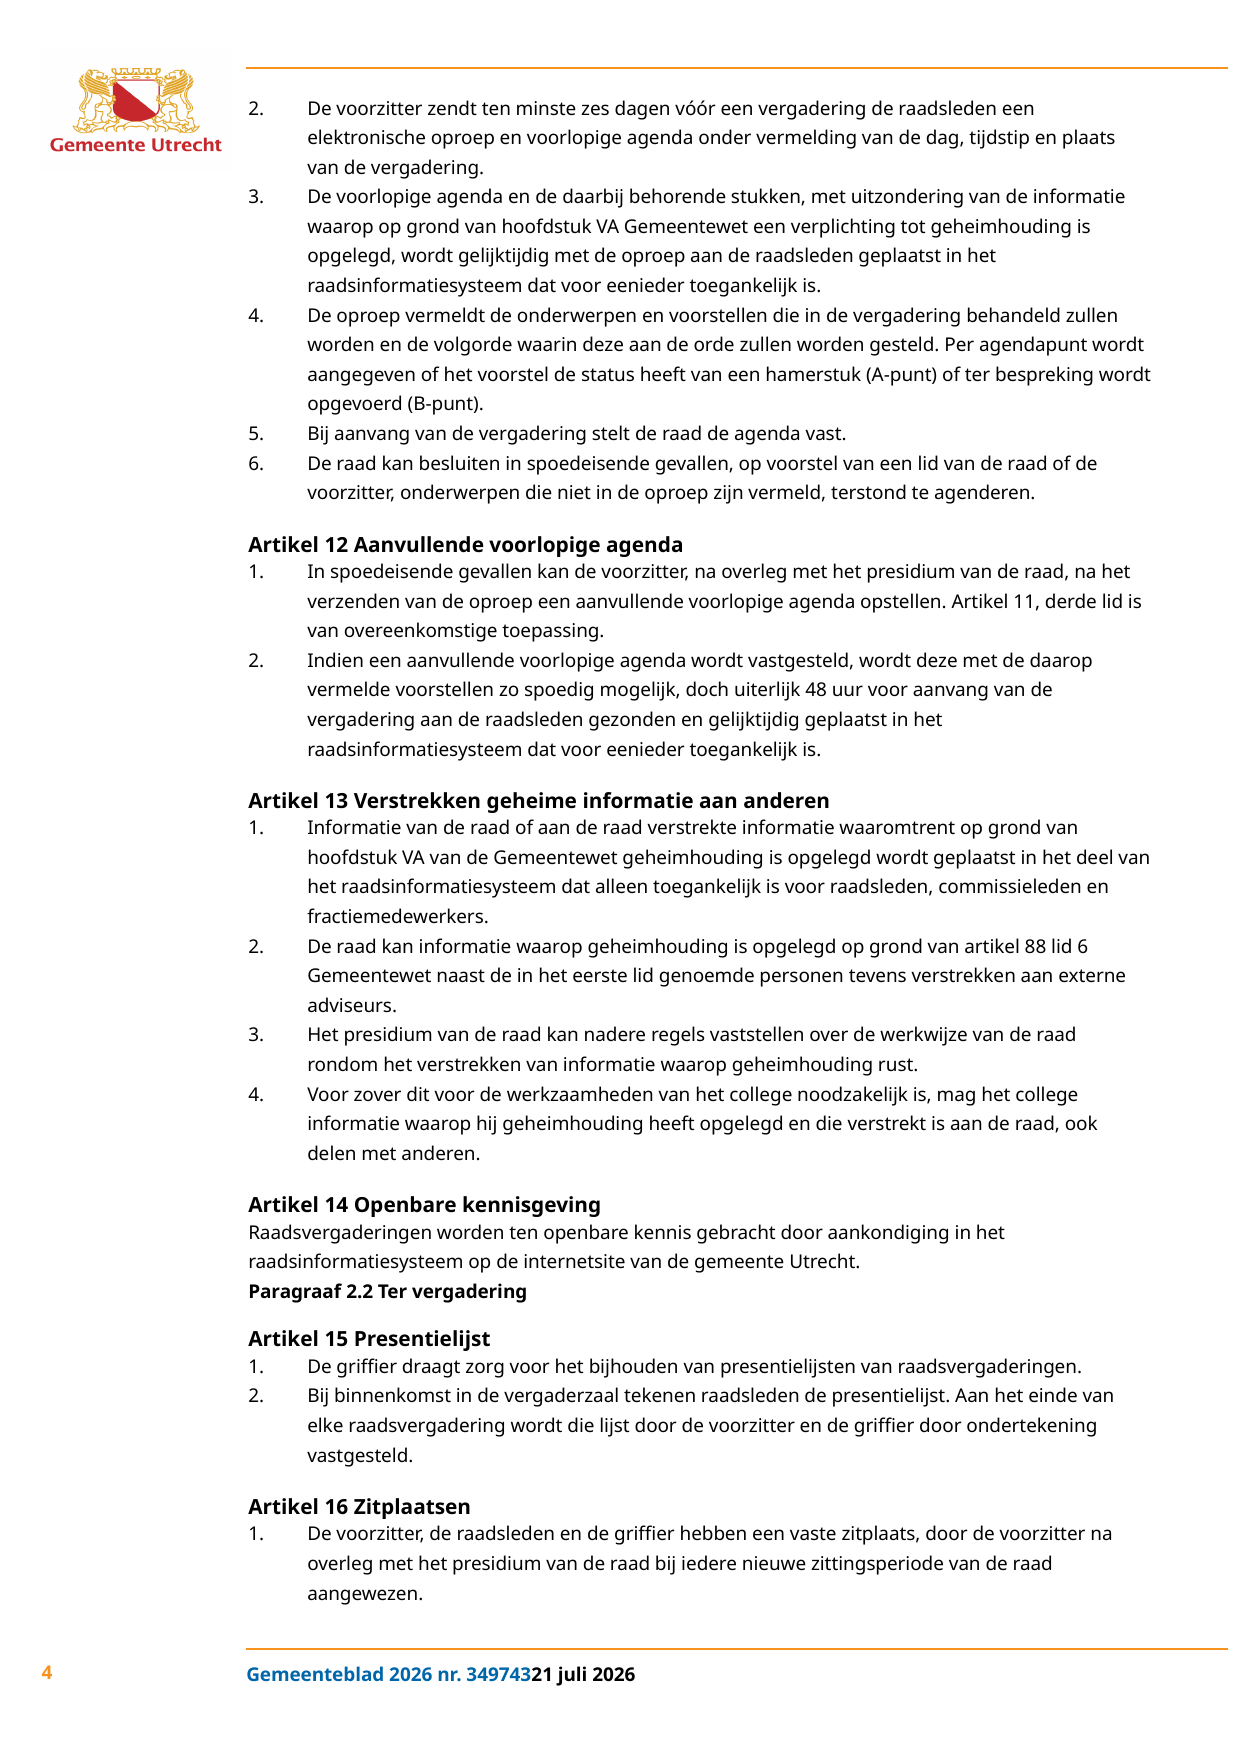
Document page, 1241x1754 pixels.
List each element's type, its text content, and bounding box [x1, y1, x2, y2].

text Artikel 13 Verstrekken geheime informatie aan anderen [248, 786, 1152, 814]
text Artikel 12 Aanvullende voorlopige agenda [248, 530, 1152, 558]
list De voorzitter zendt ten minste zes dagen vóór een vergadering de raadsleden een elektronische oproep en voorlopige agenda onder vermelding van de dag, tijdstip en plaats van de vergadering. [248, 95, 1152, 180]
list De raad kan informatie waarop geheimhouding is opgelegd op grond van artikel 88 lid 6 Gemeentewet naast de in het eerste lid genoemde personen tevens verstrekken aan externe adviseurs. [248, 933, 1152, 1018]
text Artikel 16 Zitplaatsen [248, 1492, 1152, 1521]
list Informatie van de raad of aan de raad verstrekte informatie waaromtrent op grond van hoofdstuk VA van de Gemeentewet geheimhouding is opgelegd wordt geplaatst in het deel van het raadsinformatiesysteem dat alleen toegankelijk is voor raadsleden, commissieleden en fractiemedewerkers. [248, 814, 1152, 929]
list De voorlopige agenda en de daarbij behorende stukken, met uitzondering van de informatie waarop op grond van hoofdstuk VA Gemeentewet een verplichting tot geheimhouding is opgelegd, wordt gelijktijdig met de oproep aan de raadsleden geplaatst in het raadsinformatiesysteem dat voor eenieder toegankelijk is. [248, 183, 1152, 298]
list Voor zover dit voor de werkzaamheden van het college noodzakelijk is, mag het college informatie waarop hij geheimhouding heeft opgelegd en die verstrekt is aan de raad, ook delen met anderen. [248, 1081, 1152, 1166]
text Artikel 14 Openbare kennisgeving [248, 1190, 1152, 1219]
list De raad kan besluiten in spoedeisende gevallen, op voorstel van een lid van de raad of de voorzitter, onderwerpen die niet in de oproep zijn vermeld, terstond te agenderen. [248, 450, 1152, 505]
text Raadsvergaderingen worden ten openbare kennis gebracht door aankondiging in het raadsinformatiesysteem op de internetsite van de gemeente Utrecht. [248, 1219, 1152, 1274]
list In spoedeisende gevallen kan de voorzitter, na overleg met het presidium van de raad, na het verzenden van de oproep een aanvullende voorlopige agenda opstellen. Artikel 11, derde lid is van overeenkomstige toepassing. [248, 558, 1152, 643]
list Bij binnenkomst in de vergaderzaal tekenen raadsleden de presentielijst. Aan het einde van elke raadsvergadering wordt die lijst door de voorzitter en de griffier door ondertekening vastgesteld. [248, 1383, 1152, 1467]
list De oproep vermeldt de onderwerpen en voorstellen die in de vergadering behandeld zullen worden en de volgorde waarin deze aan de orde zullen worden gesteld. Per agendapunt wordt aangegeven of het voorstel de status heeft van een hamerstuk (A-punt) of ter bespreking wordt opgevoerd (B-punt). [248, 302, 1152, 416]
picture [41, 47, 231, 172]
list Het presidium van de raad kan nadere regels vaststellen over de werkwijze van de raad rondom het verstrekken van informatie waarop geheimhouding rust. [248, 1022, 1152, 1077]
text Paragraaf 2.2 Ter vergadering [248, 1278, 1152, 1304]
list De griffier draagt zorg voor het bijhouden van presentielijsten van raadsvergaderingen. [248, 1353, 1152, 1379]
text Artikel 15 Presentielijst [248, 1324, 1152, 1353]
list Bij aanvang van de vergadering stelt de raad de agenda vast. [248, 420, 1152, 446]
list De voorzitter, de raadsleden en de griffier hebben een vaste zitplaats, door de voorzitter na overleg met het presidium van de raad bij iedere nieuwe zittingsperiode van de raad aangewezen. [248, 1521, 1152, 1606]
list Indien een aanvullende voorlopige agenda wordt vastgesteld, wordt deze met de daarop vermelde voorstellen zo spoedig mogelijk, doch uiterlijk 48 uur voor aanvang van de vergadering aan de raadsleden gezonden en gelijktijdig geplaatst in het raadsinformatiesysteem dat voor eenieder toegankelijk is. [248, 647, 1152, 761]
